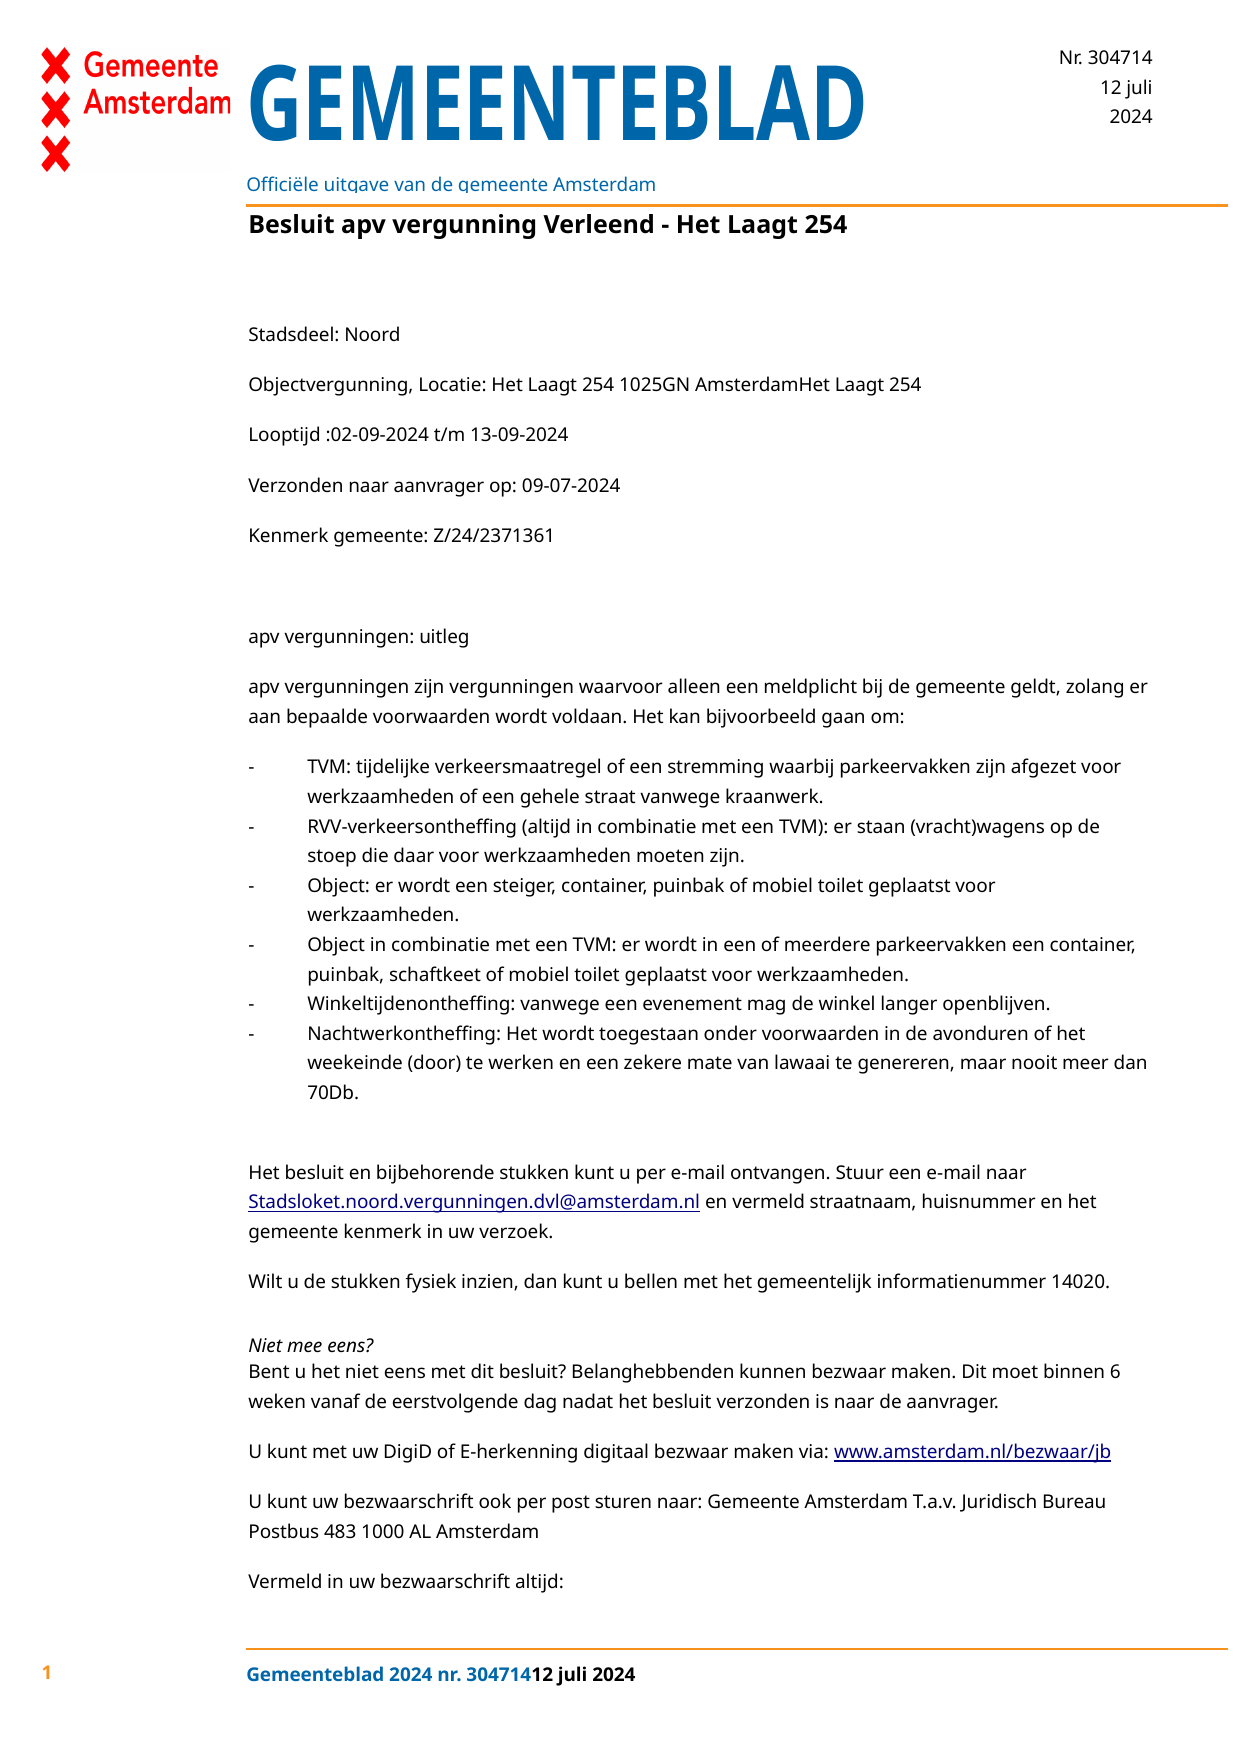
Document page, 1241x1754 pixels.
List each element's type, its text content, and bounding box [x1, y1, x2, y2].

list Object: er wordt een steiger, container, puinbak of mobiel toilet geplaatst voor werkzaamheden. [248, 872, 1152, 927]
text Vermeld in uw bezwaarschrift altijd: [248, 1569, 1152, 1594]
text Kenmerk gemeente: Z/24/2371361 [248, 522, 1152, 548]
list Nachtwerkontheffing: Het wordt toegestaan onder voorwaarden in de avonduren of het weekeinde (door) te werken en een zekere mate van lawaai te genereren, maar nooit meer dan 70Db. [248, 1020, 1152, 1105]
text Besluit apv vergunning Verleend - Het Laagt 254 [248, 207, 1152, 241]
text Stadsdeel: Noord [248, 321, 1152, 346]
text Bent u het niet eens met dit besluit? Belanghebbenden kunnen bezwaar maken. Dit moet binnen 6 weken vanaf de eerstvolgende dag nadat het besluit verzonden is naar de aanvrager. [248, 1358, 1152, 1414]
text apv vergunningen zijn vergunningen waarvoor alleen een meldplicht bij de gemeente geldt, zolang er aan bepaalde voorwaarden wordt voldaan. Het kan bijvoorbeeld gaan om: [248, 674, 1152, 729]
list TVM: tijdelijke verkeersmaatregel of een stremming waarbij parkeervakken zijn afgezet voor werkzaamheden of een gehele straat vanwege kraanwerk. [248, 754, 1152, 809]
picture [41, 47, 231, 172]
text Niet mee eens? [248, 1333, 1152, 1358]
text Verzonden naar aanvrager op: 09-07-2024 [248, 472, 1152, 498]
list Object in combinatie met een TVM: er wordt in een of meerdere parkeervakken een container, puinbak, schaftkeet of mobiel toilet geplaatst voor werkzaamheden. [248, 931, 1152, 986]
text Looptijd :02-09-2024 t/m 13-09-2024 [248, 422, 1152, 447]
text Het besluit en bijbehorende stukken kunt u per e-mail ontvangen. Stuur een e-mail naar Stadsloket.noord.vergunningen.dvl@amsterdam.nl en vermeld straatnaam, huisnummer en het gemeente kenmerk in uw verzoek. [248, 1159, 1152, 1244]
text U kunt uw bezwaarschrift ook per post sturen naar: Gemeente Amsterdam T.a.v. Juridisch Bureau Postbus 483 1000 AL Amsterdam [248, 1489, 1152, 1544]
list RVV-verkeersontheffing (altijd in combinatie met een TVM): er staan (vracht)wagens op de stoep die daar voor werkzaamheden moeten zijn. [248, 813, 1152, 868]
text U kunt met uw DigiD of E-herkenning digitaal bezwaar maken via: www.amsterdam.nl/bezwaar/jb [248, 1438, 1152, 1464]
text Objectvergunning, Locatie: Het Laagt 254 1025GN AmsterdamHet Laagt 254 [248, 371, 1152, 397]
text apv vergunningen: uitleg [248, 623, 1152, 649]
list Winkeltijdenontheffing: vanwege een evenement mag de winkel langer openblijven. [248, 990, 1152, 1016]
text Wilt u de stukken fysiek inzien, dan kunt u bellen met het gemeentelijk informatienummer 14020. [248, 1269, 1152, 1294]
